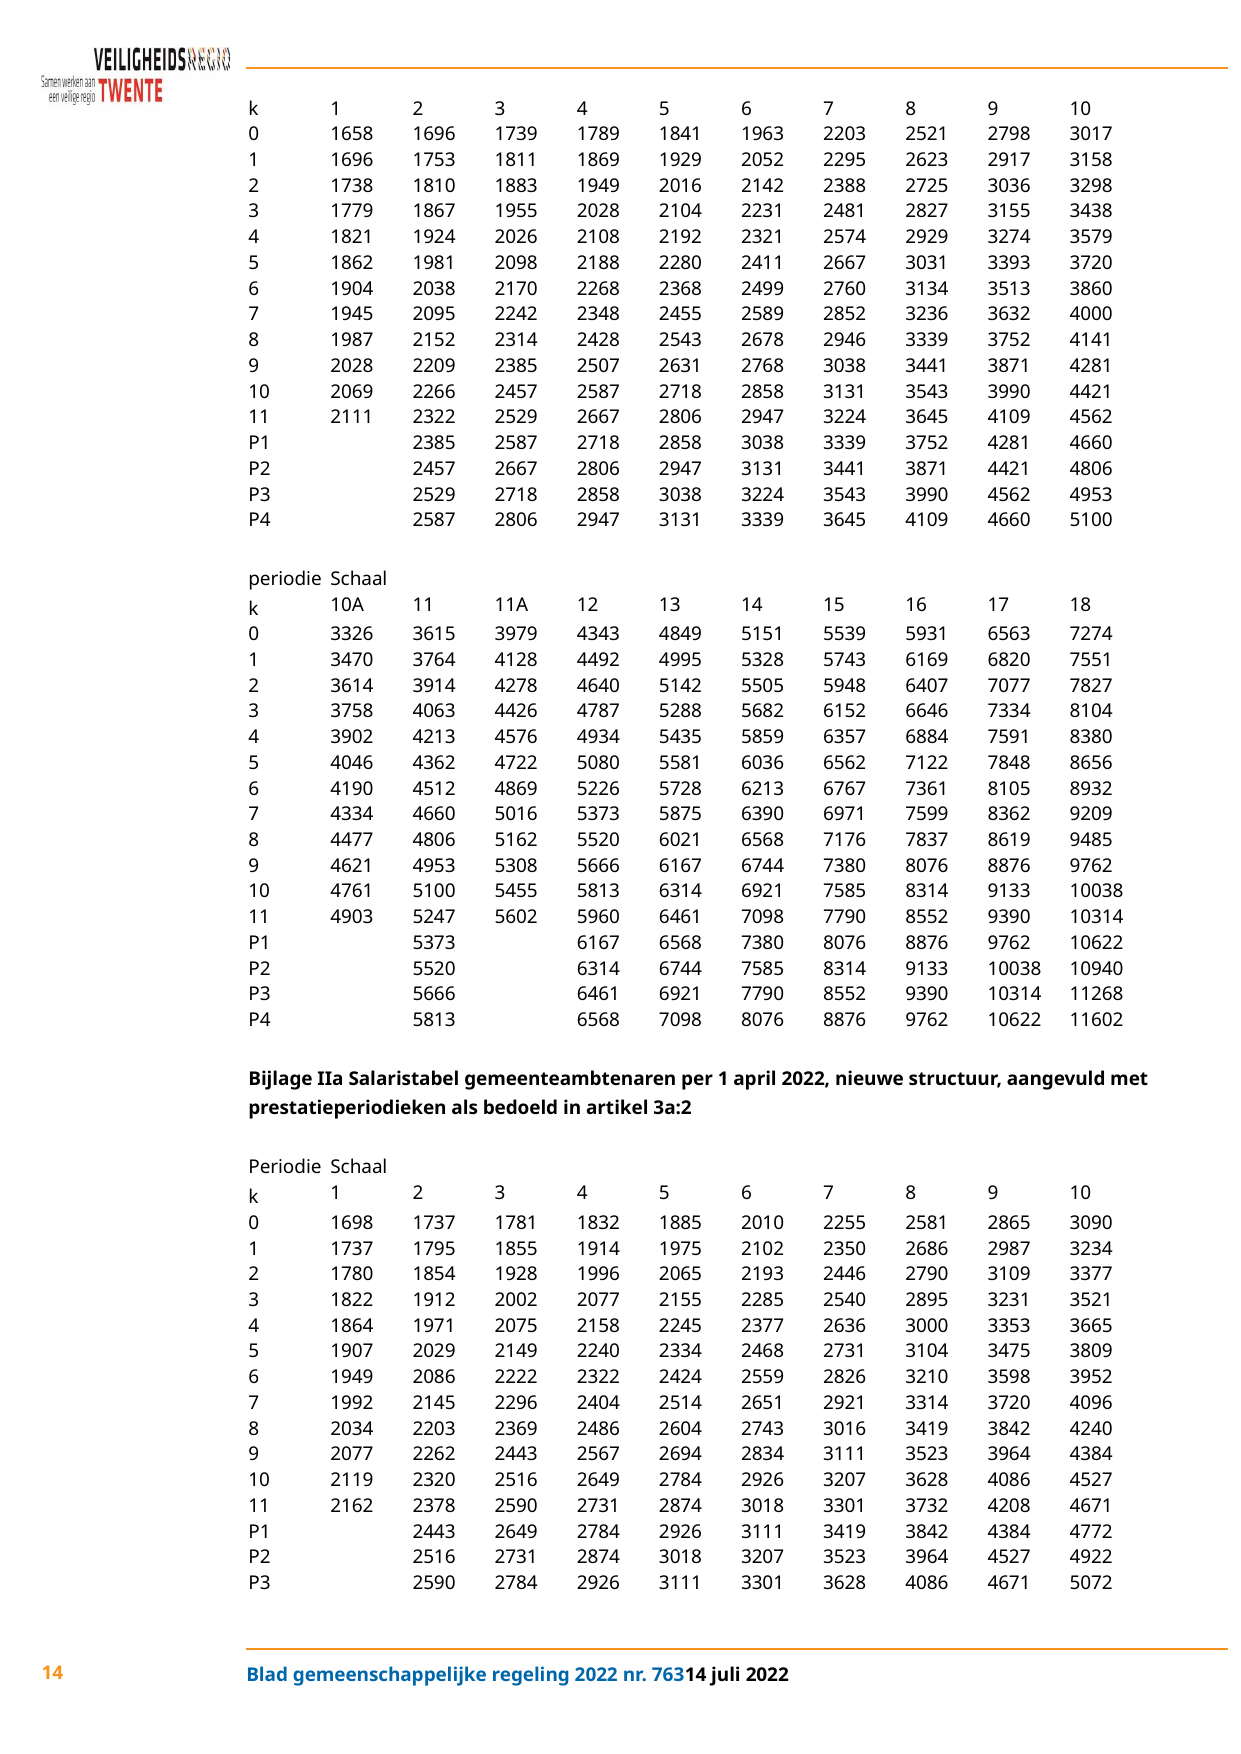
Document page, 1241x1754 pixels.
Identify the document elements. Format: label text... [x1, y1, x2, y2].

table_cell 2314 [494, 326, 577, 352]
table_cell 2486 [577, 1415, 659, 1441]
table_cell 6314 [577, 955, 659, 981]
table_cell P3 [248, 481, 330, 506]
table_cell 2193 [741, 1261, 823, 1286]
table_cell 2806 [494, 506, 577, 532]
table_cell 2446 [823, 1261, 905, 1286]
table_cell 1696 [412, 121, 494, 146]
table_cell 4213 [412, 723, 494, 749]
table_cell 4281 [1069, 352, 1152, 378]
table_cell 5520 [412, 955, 494, 981]
table_cell 3438 [1069, 198, 1152, 223]
table_cell 7585 [741, 955, 823, 981]
table_cell 5455 [494, 878, 577, 903]
table_cell 3979 [494, 620, 577, 646]
table_cell 7098 [741, 904, 823, 929]
table_cell 7790 [823, 904, 905, 929]
table_cell 7 [823, 1180, 905, 1209]
table_cell 6921 [741, 878, 823, 903]
table_cell 5162 [494, 826, 577, 852]
table_cell 9 [248, 352, 330, 378]
table_cell 4621 [330, 852, 412, 878]
table_cell 7551 [1069, 646, 1152, 672]
table_cell [330, 1518, 412, 1543]
table_cell 1822 [330, 1286, 412, 1312]
table_cell 3615 [412, 620, 494, 646]
table_cell 4208 [987, 1492, 1069, 1518]
table_cell 3353 [987, 1312, 1069, 1338]
table_cell 4086 [987, 1466, 1069, 1492]
table_cell 2119 [330, 1466, 412, 1492]
table_cell 2052 [741, 146, 823, 172]
table_cell 2 [248, 1261, 330, 1286]
table_cell 3964 [987, 1441, 1069, 1466]
table_cell 1781 [494, 1209, 577, 1235]
table_cell 2806 [659, 404, 741, 429]
table_cell 2718 [577, 429, 659, 455]
table_cell 1 [248, 646, 330, 672]
table_cell 8 [905, 1180, 987, 1209]
table_cell 1 [330, 95, 412, 121]
table_cell 3598 [987, 1364, 1069, 1389]
table_cell 5 [659, 1180, 741, 1209]
table_cell 3614 [330, 672, 412, 698]
table_cell 2203 [823, 121, 905, 146]
table_cell 4953 [412, 852, 494, 878]
table_cell 8 [905, 95, 987, 121]
table_cell 9133 [987, 878, 1069, 903]
table_cell 3871 [905, 455, 987, 481]
table_cell 4934 [577, 723, 659, 749]
table_cell 2322 [577, 1364, 659, 1389]
table_cell 5288 [659, 698, 741, 723]
table_cell 2678 [741, 326, 823, 352]
table_cell 1924 [412, 224, 494, 249]
table_cell 2574 [823, 224, 905, 249]
table_cell 2718 [659, 378, 741, 403]
table_cell 5520 [577, 826, 659, 852]
table_cell 9133 [905, 955, 987, 981]
table_cell P4 [248, 506, 330, 532]
table_cell 2038 [412, 275, 494, 301]
table_cell 2385 [494, 352, 577, 378]
table_cell 6167 [659, 852, 741, 878]
table_cell 9 [248, 1441, 330, 1466]
table_cell 3579 [1069, 224, 1152, 249]
table_cell 6971 [823, 801, 905, 826]
table_cell 3000 [905, 1312, 987, 1338]
table_cell 6407 [905, 672, 987, 698]
table_cell P1 [248, 429, 330, 455]
table_cell 2731 [494, 1544, 577, 1569]
table_cell 3752 [905, 429, 987, 455]
table_cell 3 [248, 698, 330, 723]
table_cell 4086 [905, 1569, 987, 1595]
table_cell 2947 [659, 455, 741, 481]
table_cell 1904 [330, 275, 412, 301]
table_cell 3720 [987, 1389, 1069, 1415]
table_cell 2516 [412, 1544, 494, 1569]
table_cell 3207 [741, 1544, 823, 1569]
table_cell 2002 [494, 1286, 577, 1312]
table_cell 6820 [987, 646, 1069, 672]
table_cell 1779 [330, 198, 412, 223]
table_cell 5072 [1069, 1569, 1152, 1595]
table_cell 5539 [823, 620, 905, 646]
table_cell 2589 [741, 301, 823, 326]
table_cell 2623 [905, 146, 987, 172]
table_cell P4 [248, 1006, 330, 1032]
table_cell 1867 [412, 198, 494, 223]
table_cell 3339 [823, 429, 905, 455]
table_cell 3207 [823, 1466, 905, 1492]
table_cell 1 [248, 1235, 330, 1261]
table_cell 3231 [987, 1286, 1069, 1312]
table_cell 2086 [412, 1364, 494, 1389]
table_cell 11 [248, 404, 330, 429]
table_cell 2587 [577, 378, 659, 403]
table_cell 8932 [1069, 775, 1152, 801]
table_cell 2694 [659, 1441, 741, 1466]
table_cell 15 [823, 591, 905, 620]
table_cell 2334 [659, 1338, 741, 1363]
table_cell 3155 [987, 198, 1069, 223]
table_cell 2852 [823, 301, 905, 326]
table_cell 2874 [577, 1544, 659, 1569]
table_cell [330, 929, 412, 955]
table_cell 2631 [659, 352, 741, 378]
table_cell 5080 [577, 749, 659, 775]
table_cell 2222 [494, 1364, 577, 1389]
table_cell [330, 981, 412, 1006]
table_cell 7599 [905, 801, 987, 826]
table_cell 2077 [330, 1441, 412, 1466]
table_cell 9762 [987, 929, 1069, 955]
table_cell 2529 [494, 404, 577, 429]
table_cell 2743 [741, 1415, 823, 1441]
table_cell 2280 [659, 249, 741, 275]
table_cell 5602 [494, 904, 577, 929]
table_cell 16 [905, 591, 987, 620]
table_cell 5859 [741, 723, 823, 749]
table_cell 6036 [741, 749, 823, 775]
table_cell 4527 [1069, 1466, 1152, 1492]
table_cell 1929 [659, 146, 741, 172]
table_cell 3224 [823, 404, 905, 429]
table_cell 3131 [823, 378, 905, 403]
table_cell 2162 [330, 1492, 412, 1518]
table_cell 0 [248, 121, 330, 146]
table_header Periodiek [248, 1154, 330, 1209]
table_cell 2404 [577, 1389, 659, 1415]
table_cell 6461 [577, 981, 659, 1006]
table_cell 2102 [741, 1235, 823, 1261]
table_cell 4806 [412, 826, 494, 852]
table_cell 2231 [741, 198, 823, 223]
table_cell 2 [412, 1180, 494, 1209]
table_cell 2651 [741, 1389, 823, 1415]
table_cell 5247 [412, 904, 494, 929]
table_cell 1780 [330, 1261, 412, 1286]
table_cell 5948 [823, 672, 905, 698]
table_cell 4384 [987, 1518, 1069, 1543]
table_cell 4334 [330, 801, 412, 826]
table_cell 2921 [823, 1389, 905, 1415]
table_cell 3543 [823, 481, 905, 506]
table_cell 2895 [905, 1286, 987, 1312]
table_cell 2587 [494, 429, 577, 455]
table_cell 11 [248, 904, 330, 929]
table_cell 2649 [577, 1466, 659, 1492]
table_cell 7 [248, 801, 330, 826]
table_cell 2514 [659, 1389, 741, 1415]
table_cell 4562 [987, 481, 1069, 506]
table_cell 9209 [1069, 801, 1152, 826]
table_cell 2203 [412, 1415, 494, 1441]
table_cell [330, 1569, 412, 1595]
table_cell 9762 [1069, 852, 1152, 878]
table_cell 10A [330, 591, 412, 620]
table_cell 7274 [1069, 620, 1152, 646]
table_cell 3860 [1069, 275, 1152, 301]
table_cell 5682 [741, 698, 823, 723]
table_cell 7837 [905, 826, 987, 852]
table_cell 1698 [330, 1209, 412, 1235]
table_cell 2443 [494, 1441, 577, 1466]
table_cell 2858 [741, 378, 823, 403]
table_cell 5960 [577, 904, 659, 929]
table_cell 2378 [412, 1492, 494, 1518]
table_cell 6314 [659, 878, 741, 903]
table_cell 3964 [905, 1544, 987, 1569]
table_cell 4761 [330, 878, 412, 903]
table_cell 2192 [659, 224, 741, 249]
table_cell 1869 [577, 146, 659, 172]
table_cell 5328 [741, 646, 823, 672]
table_cell 3038 [741, 429, 823, 455]
table_cell 13 [659, 591, 741, 620]
table_cell 8314 [823, 955, 905, 981]
table_cell 2385 [412, 429, 494, 455]
table_cell 2209 [412, 352, 494, 378]
table_cell 1949 [577, 172, 659, 198]
table_cell 3109 [987, 1261, 1069, 1286]
table_cell 4 [248, 723, 330, 749]
table_cell 10314 [1069, 904, 1152, 929]
table_cell 6169 [905, 646, 987, 672]
table_cell 7122 [905, 749, 987, 775]
table_cell 11A [494, 591, 577, 620]
table_cell 3301 [823, 1492, 905, 1518]
table_cell 3234 [1069, 1235, 1152, 1261]
table_cell 3326 [330, 620, 412, 646]
table_cell 3732 [905, 1492, 987, 1518]
table_cell 7 [823, 95, 905, 121]
table_cell 3038 [823, 352, 905, 378]
table_cell 5875 [659, 801, 741, 826]
table_cell 2636 [823, 1312, 905, 1338]
table_cell 8876 [823, 1006, 905, 1032]
table_cell 9485 [1069, 826, 1152, 852]
table_cell 3752 [987, 326, 1069, 352]
table_cell 2424 [659, 1364, 741, 1389]
table_cell 7334 [987, 698, 1069, 723]
table_cell 3104 [905, 1338, 987, 1363]
table_cell 6213 [741, 775, 823, 801]
table_cell 14 [741, 591, 823, 620]
table_cell 2858 [659, 429, 741, 455]
table_cell 2077 [577, 1286, 659, 1312]
table_cell 3301 [741, 1569, 823, 1595]
table_cell 3016 [823, 1415, 905, 1441]
table_cell 8 [248, 1415, 330, 1441]
table_cell 9390 [987, 904, 1069, 929]
table_cell 7380 [823, 852, 905, 878]
table_cell 2 [412, 95, 494, 121]
table_cell 2481 [823, 198, 905, 223]
table_cell 2240 [577, 1338, 659, 1363]
table_cell 8076 [741, 1006, 823, 1032]
table_cell 2468 [741, 1338, 823, 1363]
table_cell 5 [248, 249, 330, 275]
table_cell 4281 [987, 429, 1069, 455]
table_cell 1963 [741, 121, 823, 146]
table_cell 4869 [494, 775, 577, 801]
table_cell 2784 [659, 1466, 741, 1492]
table_cell 10038 [987, 955, 1069, 981]
table_header Schaal [330, 1154, 1152, 1179]
table_cell 4562 [1069, 404, 1152, 429]
table_cell 8076 [823, 929, 905, 955]
table_cell 3441 [823, 455, 905, 481]
table_cell 3632 [987, 301, 1069, 326]
table_cell 1841 [659, 121, 741, 146]
table_cell 2295 [823, 146, 905, 172]
table_cell 8656 [1069, 749, 1152, 775]
table_cell 3036 [987, 172, 1069, 198]
table_cell 2098 [494, 249, 577, 275]
table_cell 2806 [577, 455, 659, 481]
table_cell 2865 [987, 1209, 1069, 1235]
table_cell 4141 [1069, 326, 1152, 352]
table_cell 6921 [659, 981, 741, 1006]
table_cell 2369 [494, 1415, 577, 1441]
table_cell P2 [248, 955, 330, 981]
table_cell 11268 [1069, 981, 1152, 1006]
table_cell 4421 [1069, 378, 1152, 403]
table_cell 4 [248, 224, 330, 249]
table_cell 3339 [741, 506, 823, 532]
table_cell 1795 [412, 1235, 494, 1261]
table_cell 4772 [1069, 1518, 1152, 1543]
table_cell 1810 [412, 172, 494, 198]
table_cell 2926 [659, 1518, 741, 1543]
table_cell 4576 [494, 723, 577, 749]
table_cell 5813 [577, 878, 659, 903]
table_cell 6646 [905, 698, 987, 723]
table_cell [330, 429, 412, 455]
table_cell 2242 [494, 301, 577, 326]
table_cell 12 [577, 591, 659, 620]
table_cell 3758 [330, 698, 412, 723]
table_cell 2028 [330, 352, 412, 378]
table_cell 8552 [823, 981, 905, 1006]
table_cell 5728 [659, 775, 741, 801]
table_cell 2798 [987, 121, 1069, 146]
table_cell 5666 [412, 981, 494, 1006]
table_cell 6 [248, 275, 330, 301]
table_cell 1753 [412, 146, 494, 172]
picture [41, 47, 231, 172]
table_cell 7380 [741, 929, 823, 955]
table_cell 10 [1069, 1180, 1152, 1209]
table_cell P3 [248, 1569, 330, 1595]
table_cell 2760 [823, 275, 905, 301]
table_cell 1987 [330, 326, 412, 352]
table_cell 3475 [987, 1338, 1069, 1363]
table_cell 5666 [577, 852, 659, 878]
table_cell 7176 [823, 826, 905, 852]
table_cell 10 [1069, 95, 1152, 121]
table_cell 2529 [412, 481, 494, 506]
table_cell 8104 [1069, 698, 1152, 723]
table_cell 4640 [577, 672, 659, 698]
table_cell 3441 [905, 352, 987, 378]
table_cell 3111 [659, 1569, 741, 1595]
table_cell 6563 [987, 620, 1069, 646]
table_cell 4671 [987, 1569, 1069, 1595]
table_cell 2069 [330, 378, 412, 403]
table_cell 4128 [494, 646, 577, 672]
table_cell 1864 [330, 1312, 412, 1338]
table_cell 1737 [412, 1209, 494, 1235]
table_cell 17 [987, 591, 1069, 620]
table_cell [330, 1006, 412, 1032]
table_cell 3809 [1069, 1338, 1152, 1363]
table_cell 2443 [412, 1518, 494, 1543]
table_cell 10 [248, 878, 330, 903]
table_cell 2245 [659, 1312, 741, 1338]
table_cell 4046 [330, 749, 412, 775]
table_cell 3393 [987, 249, 1069, 275]
table_cell 2874 [659, 1492, 741, 1518]
table_cell 2946 [823, 326, 905, 352]
table_cell 8314 [905, 878, 987, 903]
table_cell 6744 [659, 955, 741, 981]
table_cell 2507 [577, 352, 659, 378]
table_cell 3645 [823, 506, 905, 532]
table_cell 6021 [659, 826, 741, 852]
table_cell 2158 [577, 1312, 659, 1338]
table_cell 1821 [330, 224, 412, 249]
table_cell 4660 [1069, 429, 1152, 455]
table_cell 1883 [494, 172, 577, 198]
table_cell 1907 [330, 1338, 412, 1363]
table_cell 2587 [412, 506, 494, 532]
table_cell 1992 [330, 1389, 412, 1415]
table_cell 1739 [494, 121, 577, 146]
table_cell 1832 [577, 1209, 659, 1235]
table_cell 2926 [577, 1569, 659, 1595]
table_cell 3236 [905, 301, 987, 326]
table_cell [494, 1006, 577, 1032]
table_cell [330, 506, 412, 532]
table_cell 3952 [1069, 1364, 1152, 1389]
table_cell 4953 [1069, 481, 1152, 506]
table_cell 5 [248, 749, 330, 775]
table_cell 8 [248, 326, 330, 352]
table_cell 3210 [905, 1364, 987, 1389]
table_cell 2026 [494, 224, 577, 249]
table_cell 2 [248, 672, 330, 698]
table_cell 4000 [1069, 301, 1152, 326]
table_cell 4527 [987, 1544, 1069, 1569]
table_cell 2029 [412, 1338, 494, 1363]
table_cell 4922 [1069, 1544, 1152, 1569]
table_cell 3018 [659, 1544, 741, 1569]
table_cell 5373 [577, 801, 659, 826]
table_cell 1955 [494, 198, 577, 223]
table_cell 3 [248, 1286, 330, 1312]
table_cell 2320 [412, 1466, 494, 1492]
table_cell 1949 [330, 1364, 412, 1389]
table_cell 1971 [412, 1312, 494, 1338]
table_cell 4343 [577, 620, 659, 646]
table_cell 3470 [330, 646, 412, 672]
table_cell 1981 [412, 249, 494, 275]
table_cell 1914 [577, 1235, 659, 1261]
table_cell 3419 [905, 1415, 987, 1441]
table_cell 3990 [905, 481, 987, 506]
table_cell 2348 [577, 301, 659, 326]
table_cell 5931 [905, 620, 987, 646]
table_cell 2581 [905, 1209, 987, 1235]
table_cell 2499 [741, 275, 823, 301]
table_cell [330, 955, 412, 981]
table_cell 2725 [905, 172, 987, 198]
table_cell 9 [248, 852, 330, 878]
table_cell 2108 [577, 224, 659, 249]
table_cell 9 [987, 95, 1069, 121]
table_cell 2188 [577, 249, 659, 275]
table_cell 10314 [987, 981, 1069, 1006]
table_cell 10 [248, 1466, 330, 1492]
table_cell 2152 [412, 326, 494, 352]
table_cell [494, 955, 577, 981]
table_cell 6568 [577, 1006, 659, 1032]
table_cell 3 [494, 1180, 577, 1209]
table_cell 7585 [823, 878, 905, 903]
table_cell 3419 [823, 1518, 905, 1543]
table_cell 3842 [905, 1518, 987, 1543]
table_cell 2145 [412, 1389, 494, 1415]
table_cell 3871 [987, 352, 1069, 378]
table_cell 3031 [905, 249, 987, 275]
table_cell 2784 [494, 1569, 577, 1595]
table_cell 2411 [741, 249, 823, 275]
table_cell 2858 [577, 481, 659, 506]
table_cell 4671 [1069, 1492, 1152, 1518]
table_cell 6744 [741, 852, 823, 878]
table_cell 2826 [823, 1364, 905, 1389]
table_cell 7098 [659, 1006, 741, 1032]
table_cell 7 [248, 1389, 330, 1415]
table_cell 11 [412, 591, 494, 620]
table_cell 2987 [987, 1235, 1069, 1261]
table_cell 2604 [659, 1415, 741, 1441]
table_cell 2010 [741, 1209, 823, 1235]
table_cell P2 [248, 1544, 330, 1569]
table_cell 5373 [412, 929, 494, 955]
table_cell 4787 [577, 698, 659, 723]
table_cell 2455 [659, 301, 741, 326]
table_cell 1885 [659, 1209, 741, 1235]
table_cell 4995 [659, 646, 741, 672]
table_cell 1737 [330, 1235, 412, 1261]
table_cell 2255 [823, 1209, 905, 1235]
table_cell 2075 [494, 1312, 577, 1338]
table_cell 7790 [741, 981, 823, 1006]
table_cell 2590 [412, 1569, 494, 1595]
table_cell 7077 [987, 672, 1069, 698]
table_cell 2540 [823, 1286, 905, 1312]
table_cell 4806 [1069, 455, 1152, 481]
table_cell 2947 [741, 404, 823, 429]
table_cell 2917 [987, 146, 1069, 172]
table_cell 3628 [823, 1569, 905, 1595]
table_cell 2649 [494, 1518, 577, 1543]
table_cell 2262 [412, 1441, 494, 1466]
table_cell 4849 [659, 620, 741, 646]
table_header periodiek [248, 565, 330, 620]
table_cell 8552 [905, 904, 987, 929]
table_cell 5581 [659, 749, 741, 775]
table_cell 5743 [823, 646, 905, 672]
table_cell 2590 [494, 1492, 577, 1518]
table_cell 2686 [905, 1235, 987, 1261]
table_cell 6884 [905, 723, 987, 749]
table_cell [330, 481, 412, 506]
table_cell 8362 [987, 801, 1069, 826]
table_cell 5226 [577, 775, 659, 801]
table_cell 8 [248, 826, 330, 852]
table_cell 2428 [577, 326, 659, 352]
table_cell 4512 [412, 775, 494, 801]
table_cell 0 [248, 620, 330, 646]
table_cell P1 [248, 1518, 330, 1543]
table_cell 2457 [412, 455, 494, 481]
table_cell 2718 [494, 481, 577, 506]
table_cell 6461 [659, 904, 741, 929]
table_cell 2731 [823, 1338, 905, 1363]
table_cell 7827 [1069, 672, 1152, 698]
table_cell 4 [248, 1312, 330, 1338]
table_cell 2142 [741, 172, 823, 198]
table_cell 3990 [987, 378, 1069, 403]
table_cell 2667 [577, 404, 659, 429]
table_cell 2790 [905, 1261, 987, 1286]
table_cell 4190 [330, 775, 412, 801]
table_cell 7591 [987, 723, 1069, 749]
table_cell 5100 [1069, 506, 1152, 532]
table_cell 2149 [494, 1338, 577, 1363]
table_cell 4109 [905, 506, 987, 532]
table_cell 10622 [1069, 929, 1152, 955]
table_cell 3523 [905, 1441, 987, 1466]
table_cell [494, 981, 577, 1006]
table_cell 1696 [330, 146, 412, 172]
table_cell 3764 [412, 646, 494, 672]
table_cell 4903 [330, 904, 412, 929]
table_cell 7848 [987, 749, 1069, 775]
table_cell 3131 [659, 506, 741, 532]
table_cell 3 [248, 198, 330, 223]
table_cell 4278 [494, 672, 577, 698]
table_cell 2388 [823, 172, 905, 198]
table_cell 1928 [494, 1261, 577, 1286]
table_cell 1862 [330, 249, 412, 275]
table_cell 4722 [494, 749, 577, 775]
table_cell 2095 [412, 301, 494, 326]
text Bijlage IIa Salaristabel gemeenteambtenaren per 1 april 2022, nieuwe structuur, aangevuld met prestatieperiodieken als bedoeld in artikel 3a:2 [248, 1065, 1152, 1120]
table_cell 1945 [330, 301, 412, 326]
table_cell 4384 [1069, 1441, 1152, 1466]
table_cell 2731 [577, 1492, 659, 1518]
table_cell 6357 [823, 723, 905, 749]
table_cell 3377 [1069, 1261, 1152, 1286]
table_cell P1 [248, 929, 330, 955]
table_cell 5016 [494, 801, 577, 826]
table_cell 3914 [412, 672, 494, 698]
table_cell [330, 455, 412, 481]
table_cell 8619 [987, 826, 1069, 852]
table_cell 2170 [494, 275, 577, 301]
table_cell 5142 [659, 672, 741, 698]
table_cell 4477 [330, 826, 412, 852]
table_cell 4660 [412, 801, 494, 826]
table_cell 6167 [577, 929, 659, 955]
table_cell 2155 [659, 1286, 741, 1312]
table_cell 2111 [330, 404, 412, 429]
table_cell 2667 [823, 249, 905, 275]
table_cell 5308 [494, 852, 577, 878]
table_cell 3274 [987, 224, 1069, 249]
table_cell 4362 [412, 749, 494, 775]
table_cell 2350 [823, 1235, 905, 1261]
table_cell 6767 [823, 775, 905, 801]
table_cell 3645 [905, 404, 987, 429]
table_cell 6562 [823, 749, 905, 775]
table_cell 2028 [577, 198, 659, 223]
table_cell 1996 [577, 1261, 659, 1286]
table_cell [330, 1544, 412, 1569]
table_cell 2377 [741, 1312, 823, 1338]
table_cell 3158 [1069, 146, 1152, 172]
table_cell 3298 [1069, 172, 1152, 198]
table_cell 8876 [987, 852, 1069, 878]
table_cell 3543 [905, 378, 987, 403]
table_cell 3523 [823, 1544, 905, 1569]
table_cell 4426 [494, 698, 577, 723]
table_cell 7361 [905, 775, 987, 801]
table_cell 5100 [412, 878, 494, 903]
table_cell 7 [248, 301, 330, 326]
table_cell 2768 [741, 352, 823, 378]
table_cell 9 [987, 1180, 1069, 1209]
table_cell 5 [659, 95, 741, 121]
table_cell 2 [248, 172, 330, 198]
table_cell 2285 [741, 1286, 823, 1312]
table_cell 1912 [412, 1286, 494, 1312]
table_cell 2521 [905, 121, 987, 146]
table_cell 1658 [330, 121, 412, 146]
table_cell 3665 [1069, 1312, 1152, 1338]
table_cell 2457 [494, 378, 577, 403]
table_cell 8380 [1069, 723, 1152, 749]
table_cell 1811 [494, 146, 577, 172]
table_cell 5 [248, 1338, 330, 1363]
table_cell 4492 [577, 646, 659, 672]
table_cell 3224 [741, 481, 823, 506]
table_cell 1855 [494, 1235, 577, 1261]
table_header Schaal [330, 565, 1152, 591]
table_cell 3017 [1069, 121, 1152, 146]
table_cell 3842 [987, 1415, 1069, 1441]
table_cell 2784 [577, 1518, 659, 1543]
table_cell 4109 [987, 404, 1069, 429]
table_cell 2929 [905, 224, 987, 249]
table_cell 9762 [905, 1006, 987, 1032]
table_cell 8076 [905, 852, 987, 878]
table_header k [248, 95, 330, 121]
table_cell 3134 [905, 275, 987, 301]
table_cell 2543 [659, 326, 741, 352]
table_cell 1975 [659, 1235, 741, 1261]
table_cell 2926 [741, 1466, 823, 1492]
table_cell 4421 [987, 455, 1069, 481]
table_cell 10038 [1069, 878, 1152, 903]
table_cell 2321 [741, 224, 823, 249]
table_cell 2947 [577, 506, 659, 532]
table_cell 5813 [412, 1006, 494, 1032]
table_cell 6568 [659, 929, 741, 955]
table_cell 6390 [741, 801, 823, 826]
table_cell 9390 [905, 981, 987, 1006]
table_cell 3111 [741, 1518, 823, 1543]
table_cell 2065 [659, 1261, 741, 1286]
table_cell [494, 929, 577, 955]
table_cell 10 [248, 378, 330, 403]
table_cell 2516 [494, 1466, 577, 1492]
table_cell 6568 [741, 826, 823, 852]
table_cell 10622 [987, 1006, 1069, 1032]
table_cell 1854 [412, 1261, 494, 1286]
table_cell 4063 [412, 698, 494, 723]
table_cell 3038 [659, 481, 741, 506]
table_cell 5151 [741, 620, 823, 646]
table_cell 2834 [741, 1441, 823, 1466]
table_cell 4096 [1069, 1389, 1152, 1415]
table_cell 0 [248, 1209, 330, 1235]
table_cell 6 [741, 95, 823, 121]
table_cell 10940 [1069, 955, 1152, 981]
table_cell 3902 [330, 723, 412, 749]
table_cell 8876 [905, 929, 987, 955]
table_cell 2016 [659, 172, 741, 198]
table_cell 2567 [577, 1441, 659, 1466]
table_cell 3513 [987, 275, 1069, 301]
table_cell 2266 [412, 378, 494, 403]
table_cell 2559 [741, 1364, 823, 1389]
table_cell 6 [248, 775, 330, 801]
table_cell 3720 [1069, 249, 1152, 275]
table_cell 6 [741, 1180, 823, 1209]
table_cell P2 [248, 455, 330, 481]
table_cell 4 [577, 1180, 659, 1209]
table_cell 3090 [1069, 1209, 1152, 1235]
table_cell 1 [330, 1180, 412, 1209]
table_cell 1738 [330, 172, 412, 198]
table_cell 3339 [905, 326, 987, 352]
table_cell 3111 [823, 1441, 905, 1466]
table_cell 2268 [577, 275, 659, 301]
table_cell 3131 [741, 455, 823, 481]
table_cell 3 [494, 95, 577, 121]
table_cell 8105 [987, 775, 1069, 801]
table_cell 2368 [659, 275, 741, 301]
table_cell 2322 [412, 404, 494, 429]
table_cell 2667 [494, 455, 577, 481]
table_cell 4 [577, 95, 659, 121]
table_cell 18 [1069, 591, 1152, 620]
table_cell 3521 [1069, 1286, 1152, 1312]
table_cell 3628 [905, 1466, 987, 1492]
table_cell 5505 [741, 672, 823, 698]
table_cell 2827 [905, 198, 987, 223]
table_cell 11602 [1069, 1006, 1152, 1032]
table_cell 4660 [987, 506, 1069, 532]
table_cell 2296 [494, 1389, 577, 1415]
table_cell P3 [248, 981, 330, 1006]
table_cell 11 [248, 1492, 330, 1518]
table_cell 1789 [577, 121, 659, 146]
table_cell 3018 [741, 1492, 823, 1518]
table_cell 6152 [823, 698, 905, 723]
table_cell 2034 [330, 1415, 412, 1441]
table_cell 4240 [1069, 1415, 1152, 1441]
table_cell 2104 [659, 198, 741, 223]
table_cell 5435 [659, 723, 741, 749]
table_cell 6 [248, 1364, 330, 1389]
table_cell 1 [248, 146, 330, 172]
table_cell 3314 [905, 1389, 987, 1415]
